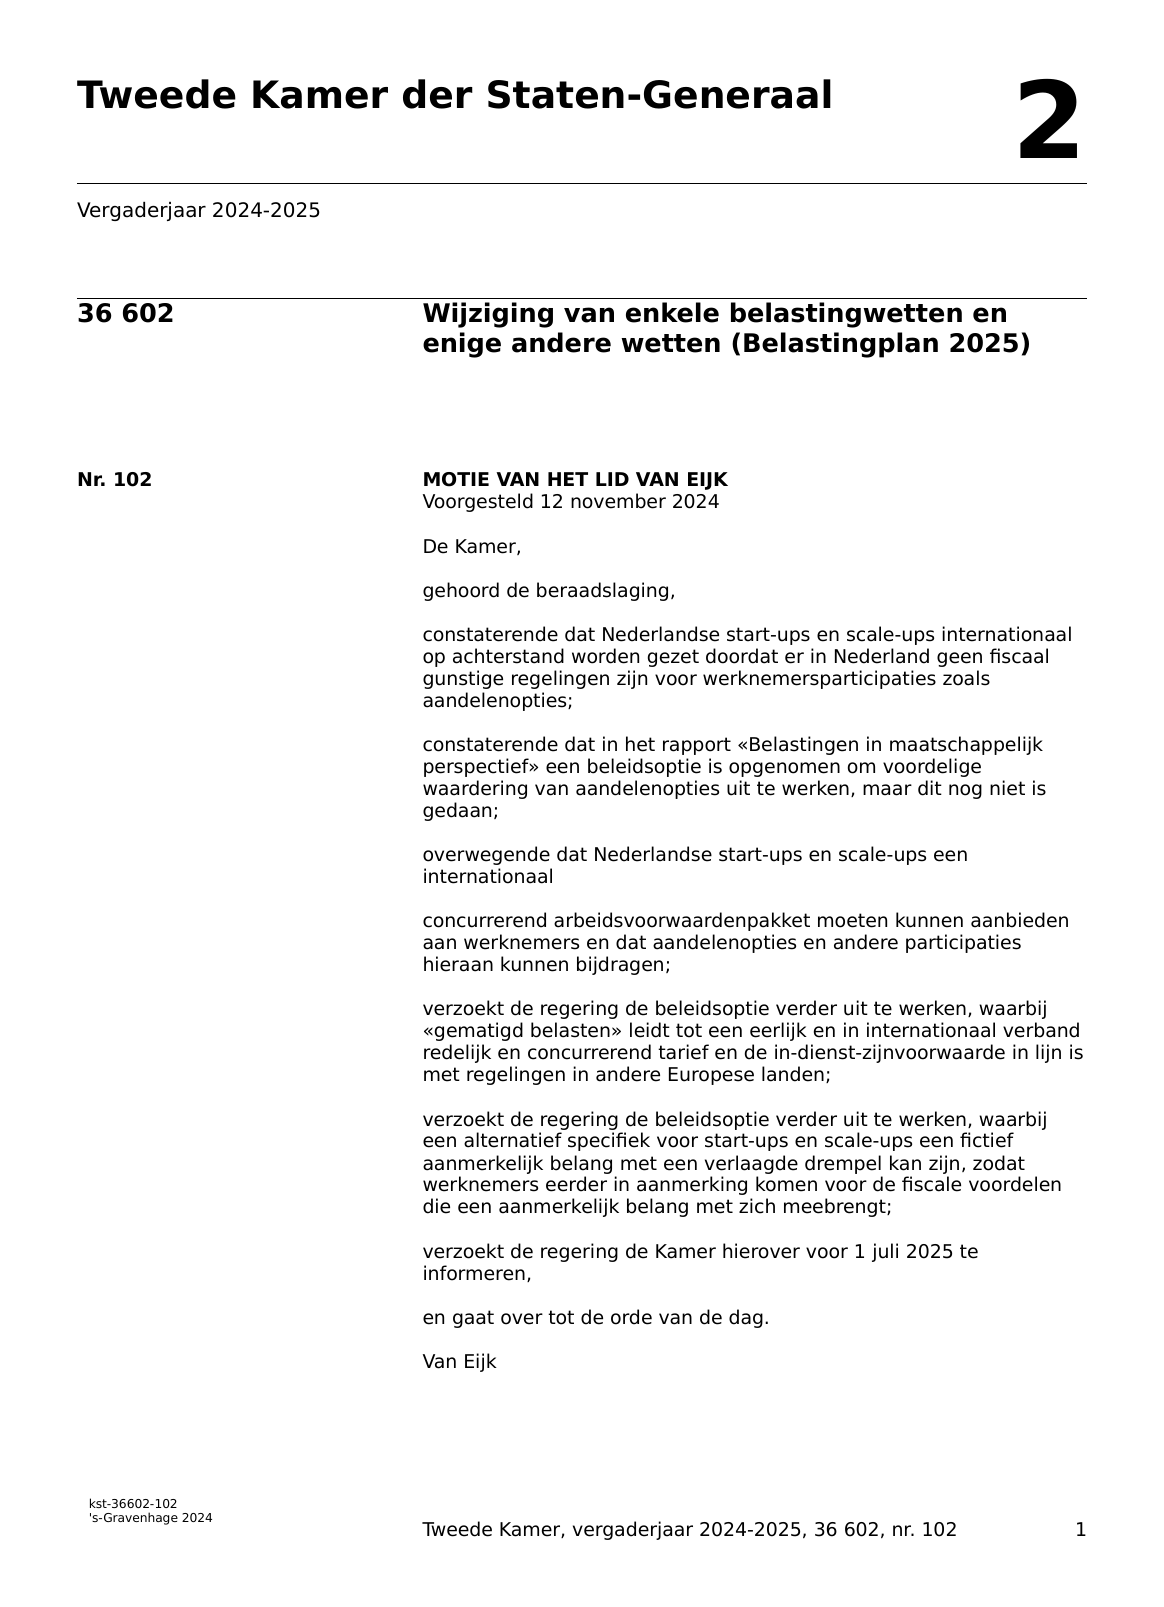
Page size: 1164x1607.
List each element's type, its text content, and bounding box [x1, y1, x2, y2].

text kst-36602-102 [88, 1497, 323, 1511]
text constaterende dat in het rapport «Belastingen in maatschappelijk perspectief» een beleidsoptie is opgenomen om voordelige waardering van aandelenopties uit te werken, maar dit nog niet is gedaan; [422, 734, 1087, 822]
table_header 2 [886, 59, 1087, 183]
text Van Eijk [422, 1351, 1087, 1373]
text verzoekt de regering de beleidsoptie verder uit te werken, waarbij een alternatief specifiek voor start-ups en scale-ups een fictief aanmerkelijk belang met een verlaagde drempel kan zijn, zodat werknemers eerder in aanmerking komen voor de fiscale voordelen die een aanmerkelijk belang met zich meebrengt; [422, 1108, 1087, 1218]
table_cell Vergaderjaar 2024-2025 [77, 184, 1087, 298]
text De Kamer, [422, 536, 1087, 557]
text verzoekt de regering de Kamer hierover voor 1 juli 2025 te informeren, [422, 1241, 1087, 1284]
subtitle 36 602 Wijziging van enkele belastingwetten en enige andere wetten (Belastingplan 2025) [77, 299, 1087, 358]
text Voorgesteld 12 november 2024 [422, 491, 1087, 513]
text constaterende dat Nederlandse start-ups en scale-ups internationaal op achterstand worden gezet doordat er in Nederland geen fiscaal gunstige regelingen zijn voor werknemersparticipaties zoals aandelenopties; [422, 624, 1087, 712]
text concurrerend arbeidsvoorwaardenpakket moeten kunnen aanbieden aan werknemers en dat aandelenopties en andere participaties hieraan kunnen bijdragen; [422, 910, 1087, 976]
text 's-Gravenhage 2024 [88, 1511, 323, 1525]
text verzoekt de regering de beleidsoptie verder uit te werken, waarbij «gematigd belasten» leidt tot een eerlijk en in internationaal verband redelijk en concurrerend tarief en de in-dienst-zijnvoorwaarde in lijn is met regelingen in andere Europese landen; [422, 998, 1087, 1086]
text gehoord de beraadslaging, [422, 580, 1087, 602]
text en gaat over tot de orde van de dag. [422, 1307, 1087, 1329]
table_header Tweede Kamer der Staten-Generaal [77, 59, 886, 183]
text overwegende dat Nederlandse start-ups en scale-ups een internationaal [422, 844, 1087, 888]
subtitle Nr. 102 MOTIE VAN HET LID VAN EIJK [77, 469, 1087, 491]
